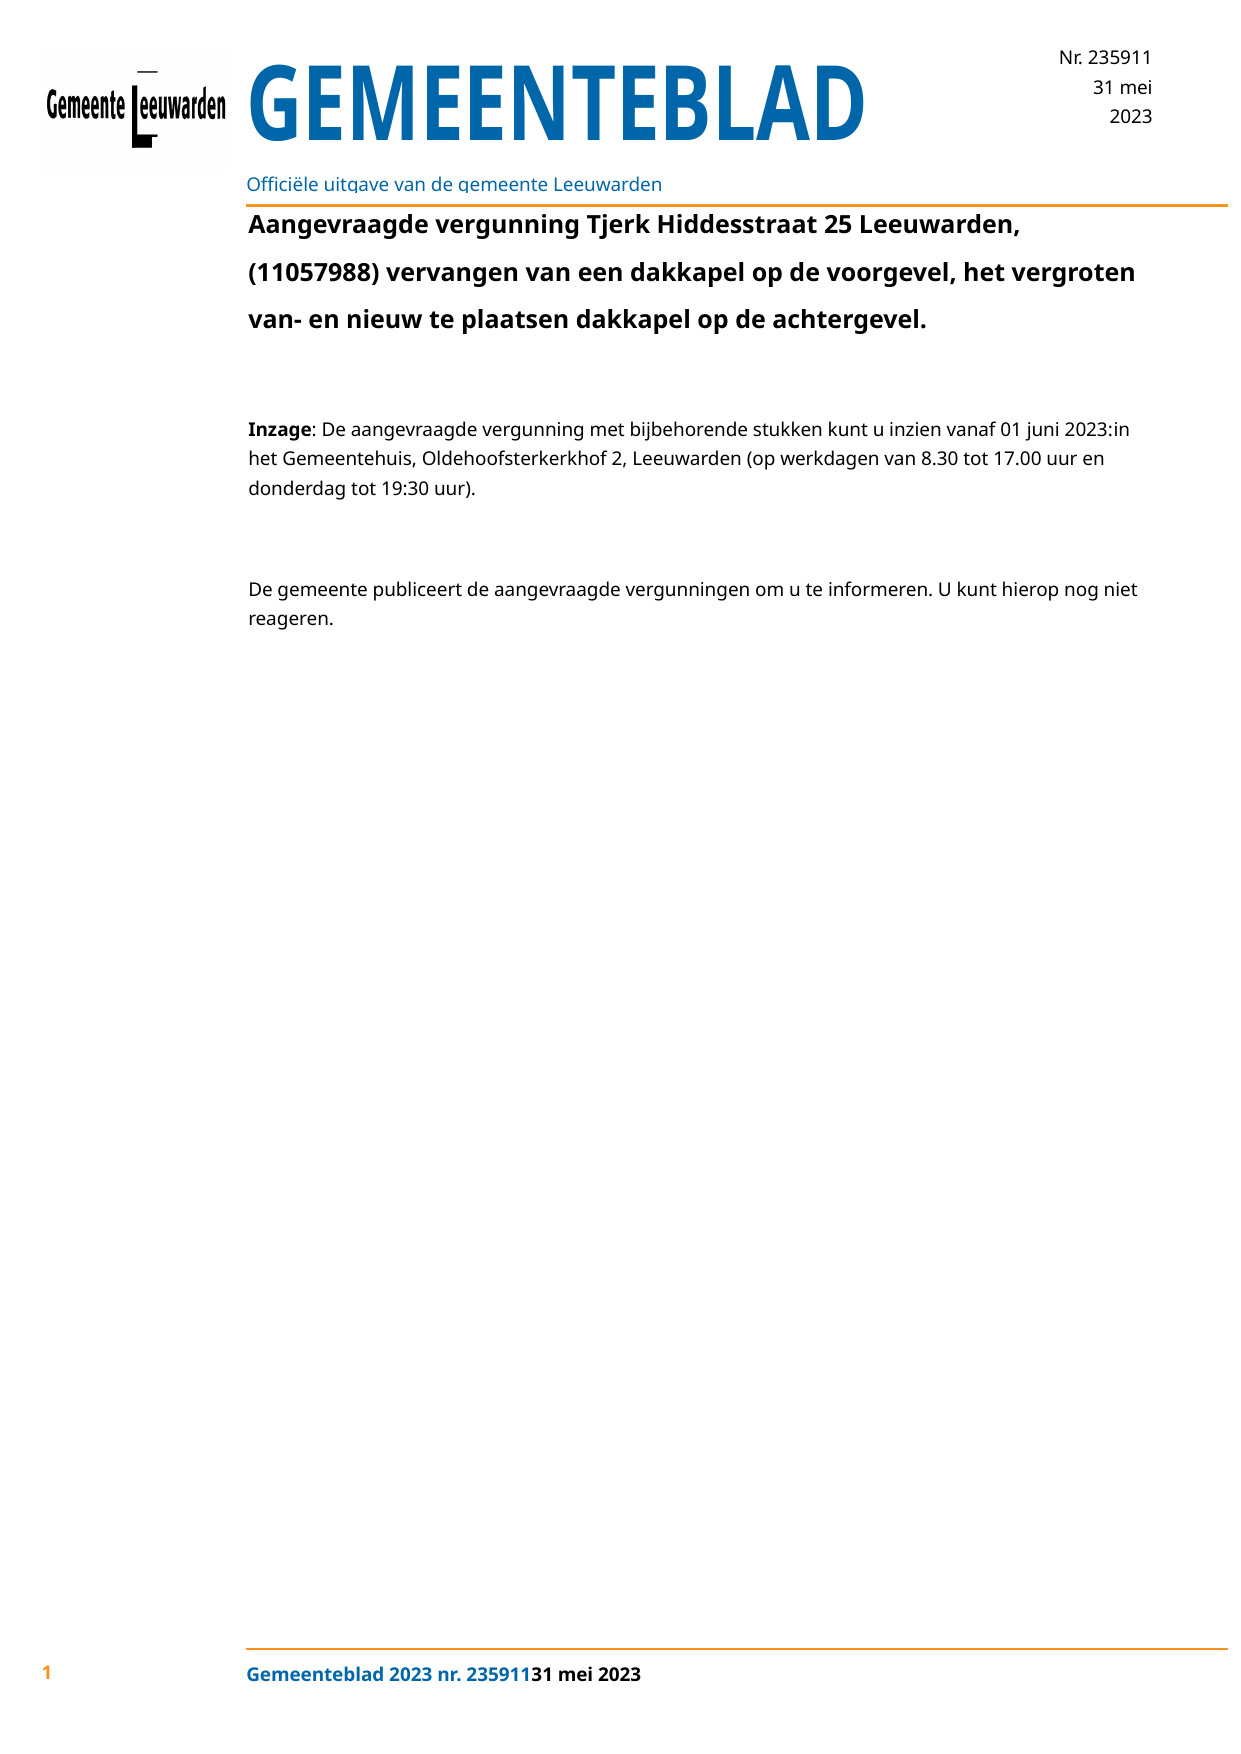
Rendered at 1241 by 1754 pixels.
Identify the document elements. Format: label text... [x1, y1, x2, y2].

text Aangevraagde vergunning Tjerk Hiddesstraat 25 Leeuwarden, (11057988) vervangen van een dakkapel op de voorgevel, het vergroten van- en nieuw te plaatsen dakkapel op de achtergevel. [248, 207, 1152, 336]
text Inzage: De aangevraagde vergunning met bijbehorende stukken kunt u inzien vanaf 01 juni 2023:in het Gemeentehuis, Oldehoofsterkerkhof 2, Leeuwarden (op werkdagen van 8.30 tot 17.00 uur en donderdag tot 19:30 uur). [248, 416, 1152, 501]
picture [41, 47, 231, 172]
text De gemeente publiceert de aangevraagde vergunningen om u te informeren. U kunt hierop nog niet reageren. [248, 576, 1152, 631]
